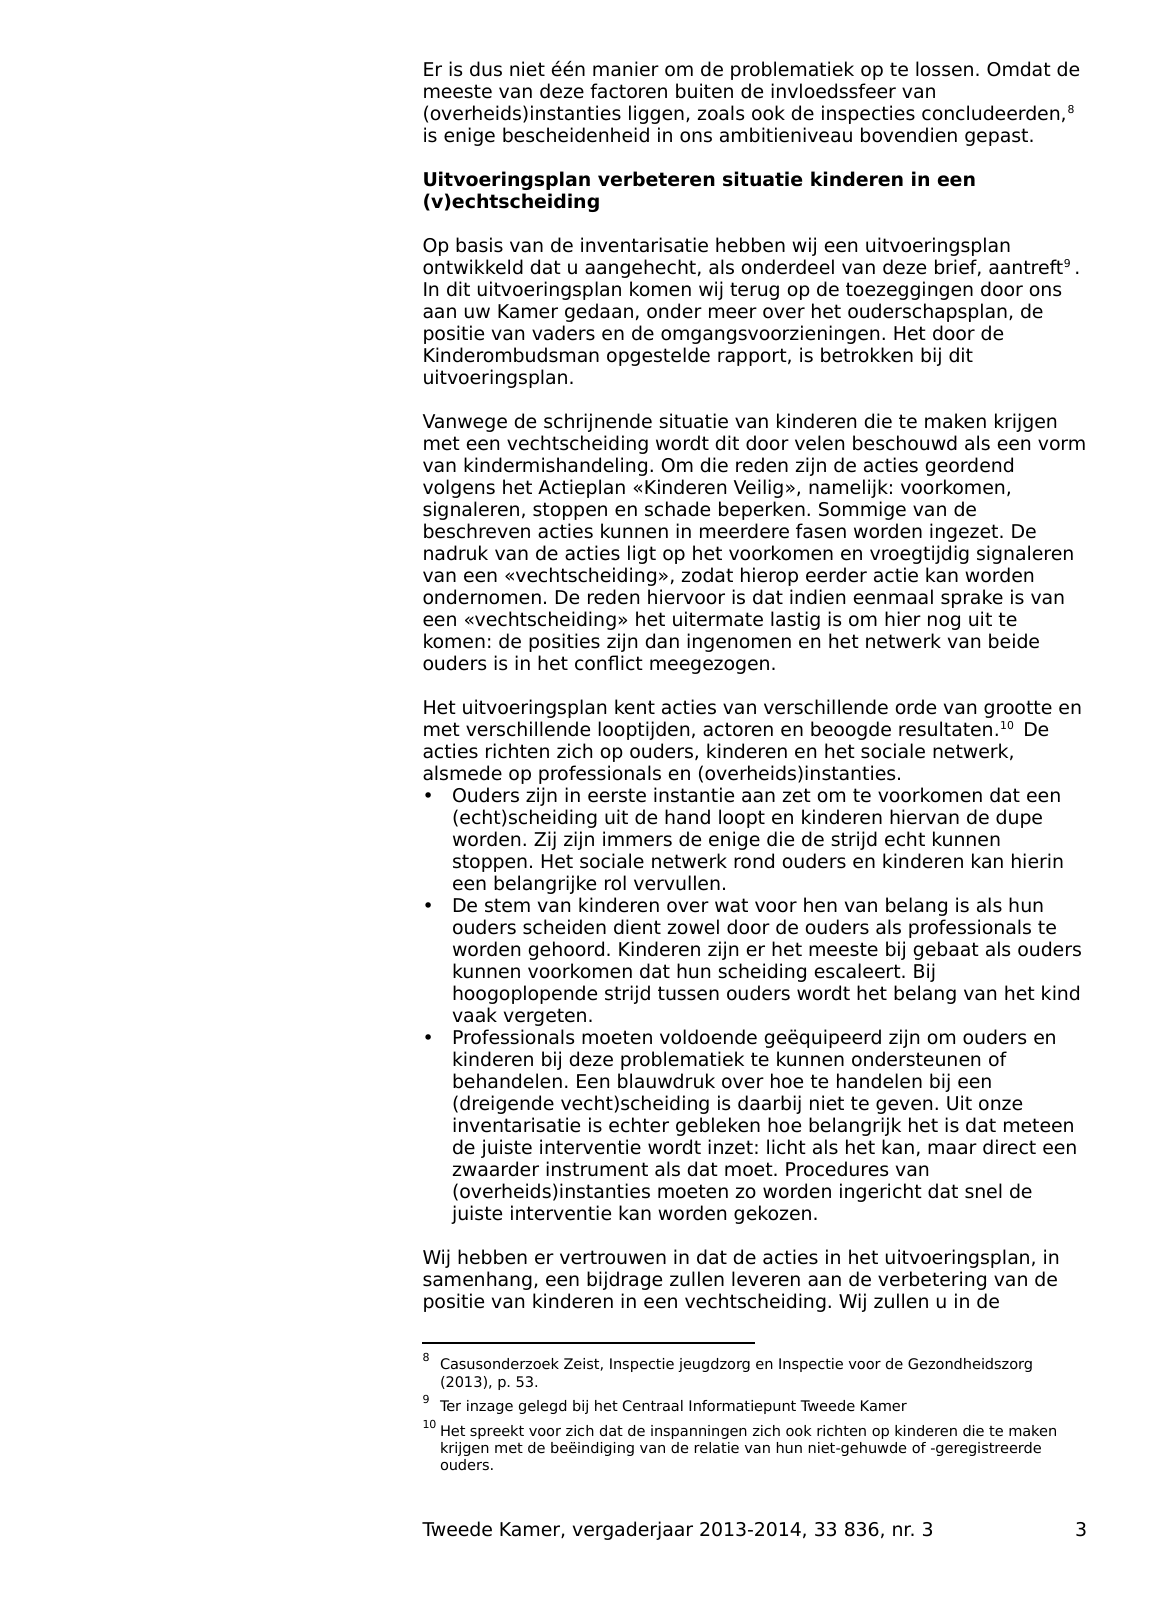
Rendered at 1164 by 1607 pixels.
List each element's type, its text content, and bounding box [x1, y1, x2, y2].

text Op basis van de inventarisatie hebben wij een uitvoeringsplan ontwikkeld dat u aangehecht, als onderdeel van deze brief, aantreft. In dit uitvoeringsplan komen wij terug op de toezeggingen door ons aan uw Kamer gedaan, onder meer over het ouderschapsplan, de positie van vaders en de omgangsvoorzieningen. Het door de Kinderombudsman opgestelde rapport, is betrokken bij dit uitvoeringsplan. [422, 235, 1087, 389]
text Het spreekt voor zich dat de inspanningen zich ook richten op kinderen die te maken krijgen met de beëindiging van de relatie van hun niet-gehuwde of -geregistreerde ouders. [422, 1418, 1087, 1474]
text Vanwege de schrijnende situatie van kinderen die te maken krijgen met een vechtscheiding wordt dit door velen beschouwd als een vorm van kindermishandeling. Om die reden zijn de acties geordend volgens het Actieplan «Kinderen Veilig», namelijk: voorkomen, signaleren, stoppen en schade beperken. Sommige van de beschreven acties kunnen in meerdere fasen worden ingezet. De nadruk van de acties ligt op het voorkomen en vroegtijdig signaleren van een «vechtscheiding», zodat hierop eerder actie kan worden ondernomen. De reden hiervoor is dat indien eenmaal sprake is van een «vechtscheiding» het uitermate lastig is om hier nog uit te komen: de posities zijn dan ingenomen en het netwerk van beide ouders is in het conflict meegezogen. [422, 411, 1087, 675]
text • Ouders zijn in eerste instantie aan zet om te voorkomen dat een (echt)scheiding uit de hand loopt en kinderen hiervan de dupe worden. Zij zijn immers de enige die de strijd echt kunnen stoppen. Het sociale netwerk rond ouders en kinderen kan hierin een belangrijke rol vervullen. [422, 785, 1087, 895]
text • Professionals moeten voldoende geëquipeerd zijn om ouders en kinderen bij deze problematiek te kunnen ondersteunen of behandelen. Een blauwdruk over hoe te handelen bij een (dreigende vecht)scheiding is daarbij niet te geven. Uit onze inventarisatie is echter gebleken hoe belangrijk het is dat meteen de juiste interventie wordt inzet: licht als het kan, maar direct een zwaarder instrument als dat moet. Procedures van (overheids)instanties moeten zo worden ingericht dat snel de juiste interventie kan worden gekozen. [422, 1027, 1087, 1225]
text Wij hebben er vertrouwen in dat de acties in het uitvoeringsplan, in samenhang, een bijdrage zullen leveren aan de verbetering van de positie van kinderen in een vechtscheiding. Wij zullen u in de [422, 1247, 1087, 1313]
subtitle Uitvoeringsplan verbeteren situatie kinderen in een (v)echtscheiding [422, 169, 1087, 213]
text Er is dus niet één manier om de problematiek op te lossen. Omdat de meeste van deze factoren buiten de invloedssfeer van (overheids)instanties liggen, zoals ook de inspecties concludeerden, is enige bescheidenheid in ons ambitieniveau bovendien gepast. [422, 59, 1087, 147]
text Ter inzage gelegd bij het Centraal Informatiepunt Tweede Kamer [422, 1393, 1087, 1416]
text • De stem van kinderen over wat voor hen van belang is als hun ouders scheiden dient zowel door de ouders als professionals te worden gehoord. Kinderen zijn er het meeste bij gebaat als ouders kunnen voorkomen dat hun scheiding escaleert. Bij hoogoplopende strijd tussen ouders wordt het belang van het kind vaak vergeten. [422, 895, 1087, 1027]
text Het uitvoeringsplan kent acties van verschillende orde van grootte en met verschillende looptijden, actoren en beoogde resultaten. De acties richten zich op ouders, kinderen en het sociale netwerk, alsmede op professionals en (overheids)instanties. [422, 697, 1087, 785]
text Casusonderzoek Zeist, Inspectie jeugdzorg en Inspectie voor de Gezondheidszorg (2013), p. 53. [422, 1352, 1087, 1391]
